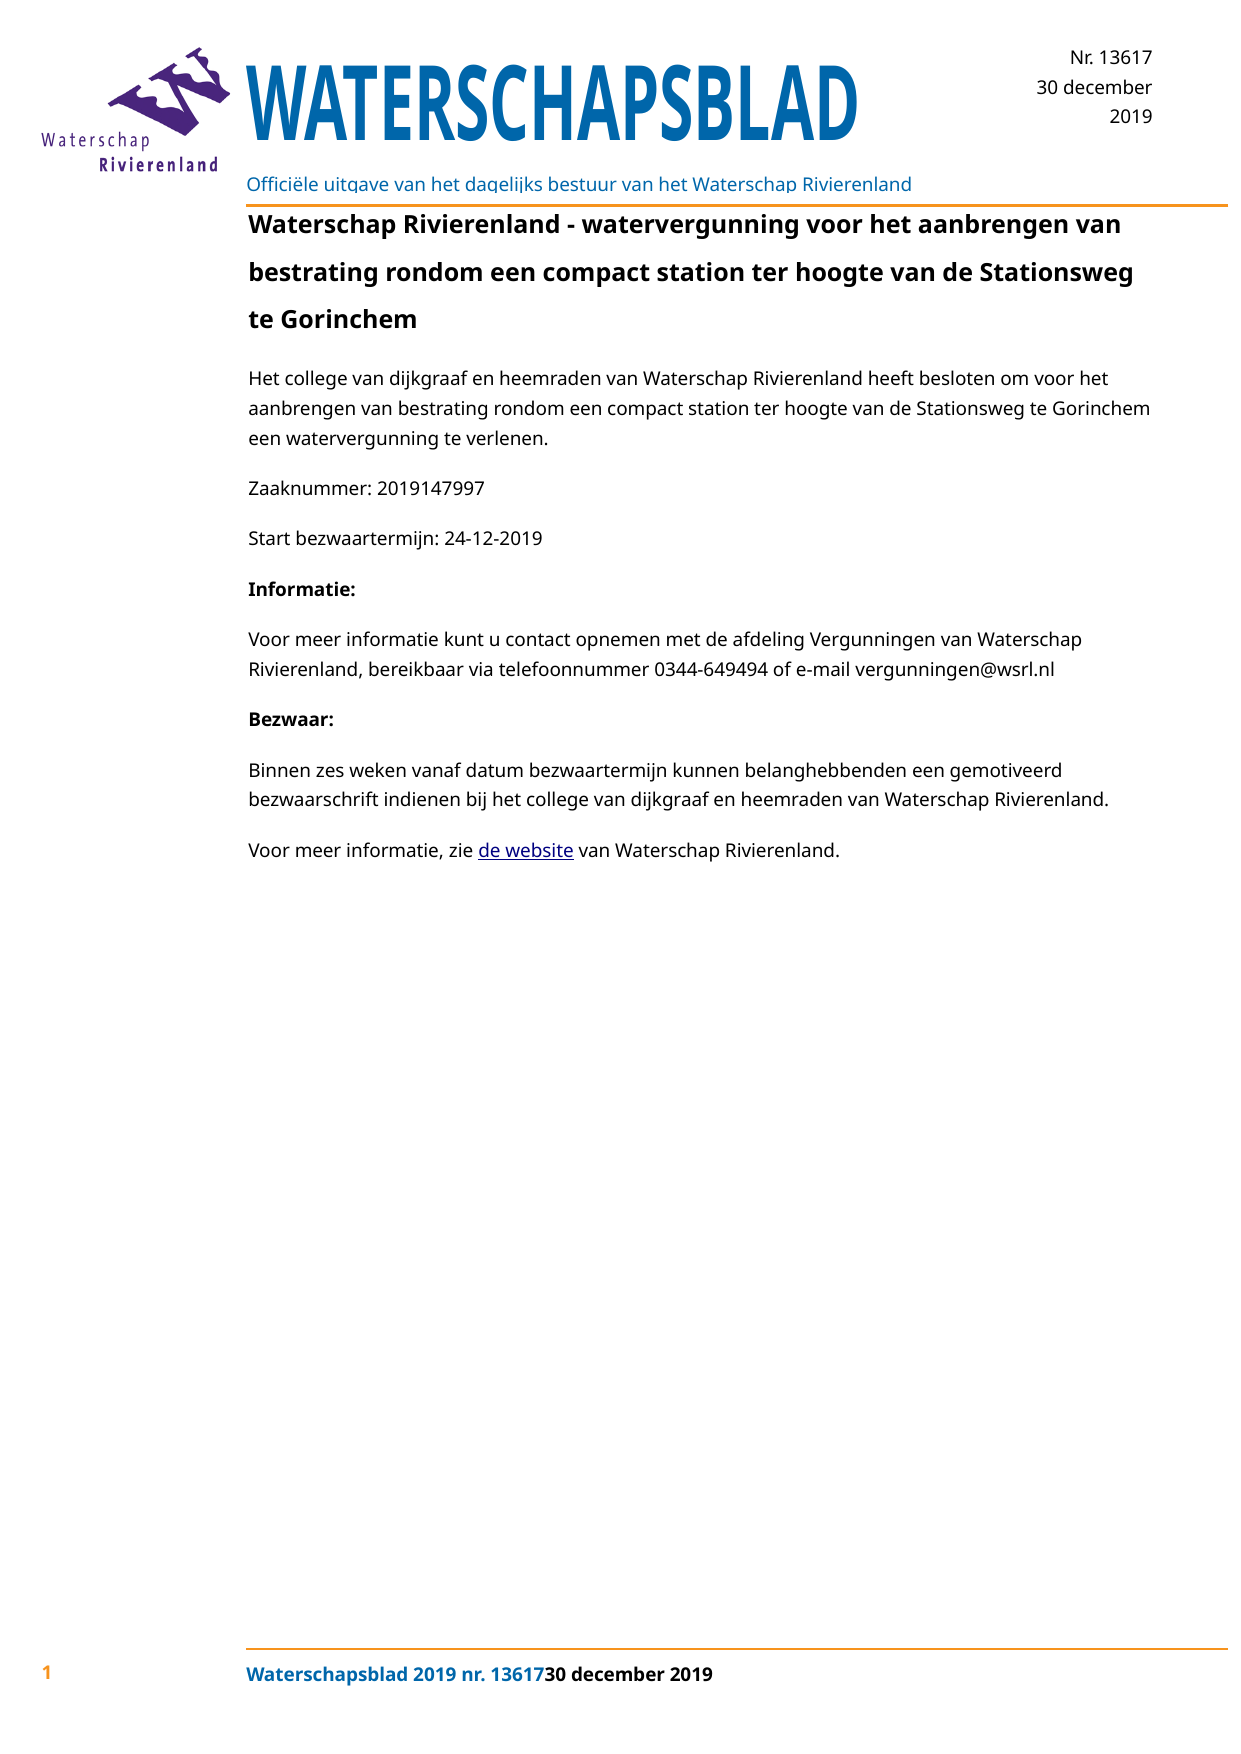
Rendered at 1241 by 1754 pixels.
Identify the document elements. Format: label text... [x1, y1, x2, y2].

text Zaaknummer: 2019147997 [248, 475, 1152, 501]
picture [41, 47, 231, 172]
text Bezwaar: [248, 706, 1152, 732]
text Waterschap Rivierenland - watervergunning voor het aanbrengen van bestrating rondom een compact station ter hoogte van de Stationsweg te Gorinchem [248, 207, 1152, 336]
text Het college van dijkgraaf en heemraden van Waterschap Rivierenland heeft besloten om voor het aanbrengen van bestrating rondom een compact station ter hoogte van de Stationsweg te Gorinchem een watervergunning te verlenen. [248, 366, 1152, 450]
text Binnen zes weken vanaf datum bezwaartermijn kunnen belanghebbenden een gemotiveerd bezwaarschrift indienen bij het college van dijkgraaf en heemraden van Waterschap Rivierenland. [248, 757, 1152, 812]
text Start bezwaartermijn: 24-12-2019 [248, 526, 1152, 551]
text Informatie: [248, 576, 1152, 602]
text Voor meer informatie, zie de website van Waterschap Rivierenland. [248, 837, 1152, 862]
text Voor meer informatie kunt u contact opnemen met de afdeling Vergunningen van Waterschap Rivierenland, bereikbaar via telefoonnummer 0344-649494 of e-mail vergunningen@wsrl.nl [248, 626, 1152, 682]
